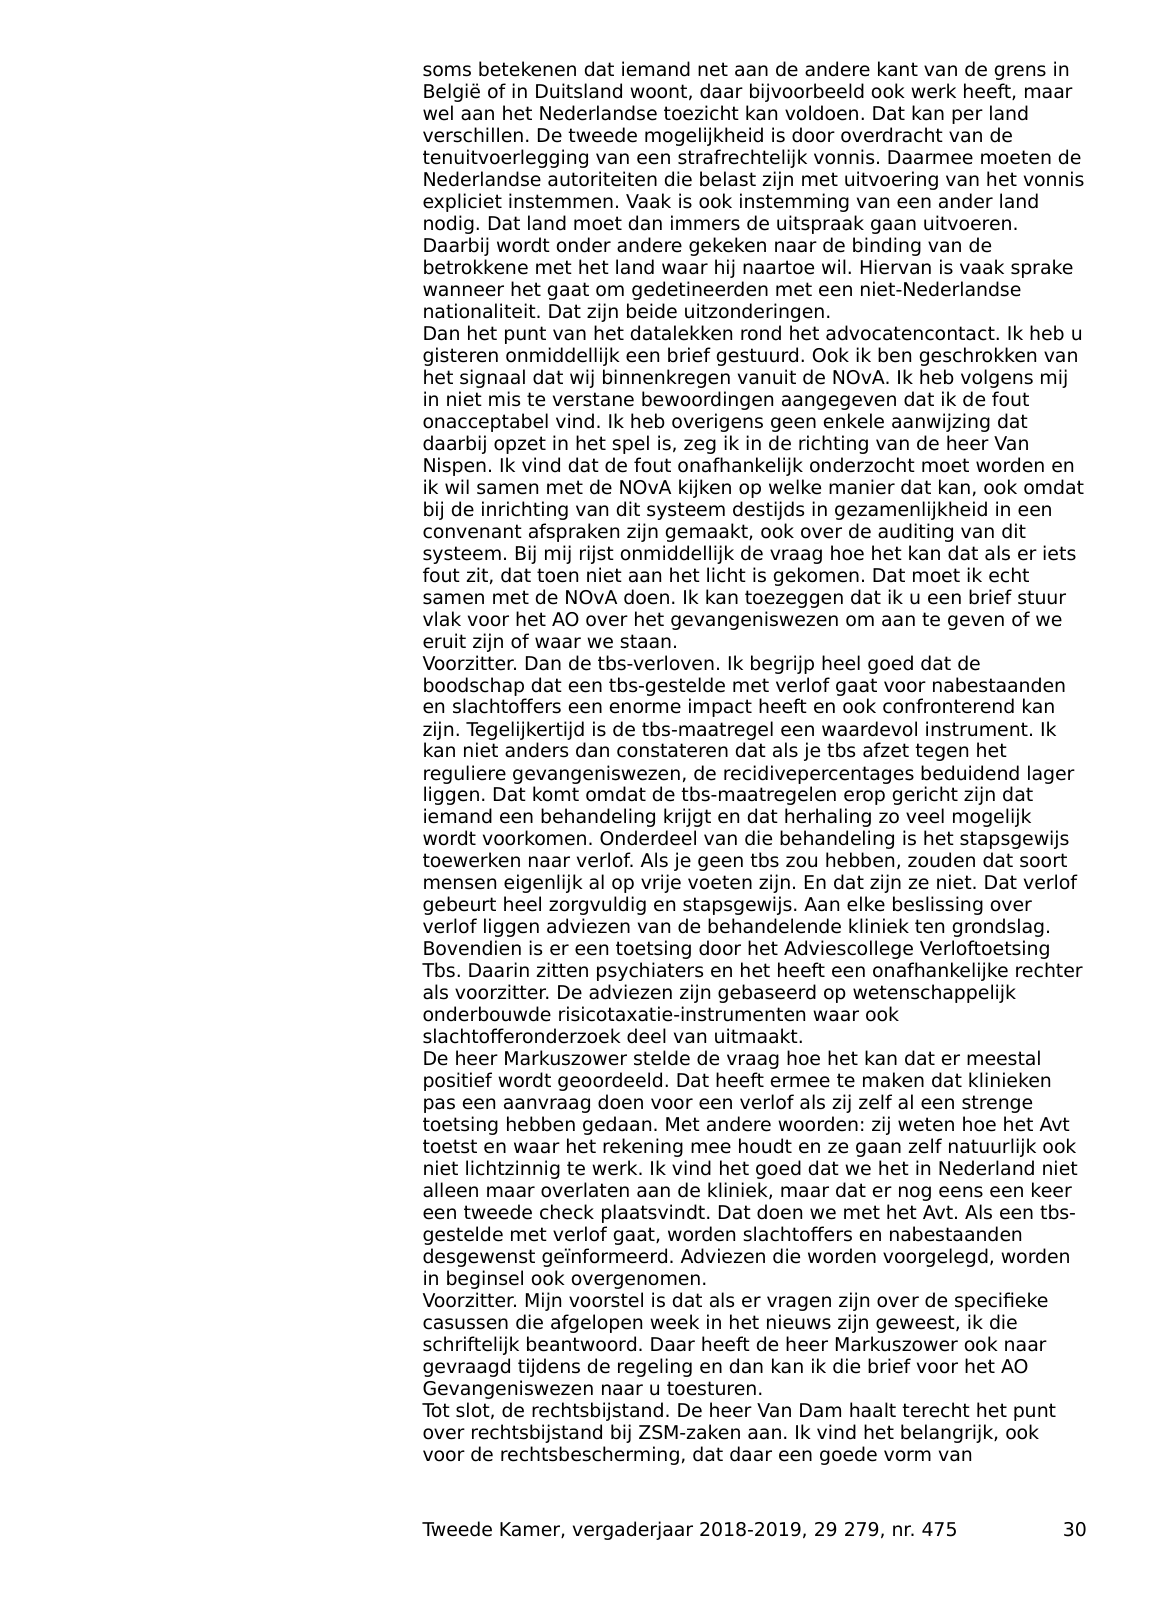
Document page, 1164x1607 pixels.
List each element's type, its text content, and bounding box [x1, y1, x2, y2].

text Voorzitter. Mijn voorstel is dat als er vragen zijn over de specifieke casussen die afgelopen week in het nieuws zijn geweest, ik die schriftelijk beantwoord. Daar heeft de heer Markuszower ook naar gevraagd tijdens de regeling en dan kan ik die brief voor het AO Gevangeniswezen naar u toesturen. [422, 1290, 1087, 1400]
text Voorzitter. Dan de tbs-verloven. Ik begrijp heel goed dat de boodschap dat een tbs-gestelde met verlof gaat voor nabestaanden en slachtoffers een enorme impact heeft en ook confronterend kan zijn. Tegelijkertijd is de tbs-maatregel een waardevol instrument. Ik kan niet anders dan constateren dat als je tbs afzet tegen het reguliere gevangeniswezen, de recidivepercentages beduidend lager liggen. Dat komt omdat de tbs-maatregelen erop gericht zijn dat iemand een behandeling krijgt en dat herhaling zo veel mogelijk wordt voorkomen. Onderdeel van die behandeling is het stapsgewijs toewerken naar verlof. Als je geen tbs zou hebben, zouden dat soort mensen eigenlijk al op vrije voeten zijn. En dat zijn ze niet. Dat verlof gebeurt heel zorgvuldig en stapsgewijs. Aan elke beslissing over verlof liggen adviezen van de behandelende kliniek ten grondslag. Bovendien is er een toetsing door het Adviescollege Verloftoetsing Tbs. Daarin zitten psychiaters en het heeft een onafhankelijke rechter als voorzitter. De adviezen zijn gebaseerd op wetenschappelijk onderbouwde risicotaxatie-instrumenten waar ook slachtofferonderzoek deel van uitmaakt. [422, 652, 1087, 1048]
text soms betekenen dat iemand net aan de andere kant van de grens in België of in Duitsland woont, daar bijvoorbeeld ook werk heeft, maar wel aan het Nederlandse toezicht kan voldoen. Dat kan per land verschillen. De tweede mogelijkheid is door overdracht van de tenuitvoerlegging van een strafrechtelijk vonnis. Daarmee moeten de Nederlandse autoriteiten die belast zijn met uitvoering van het vonnis expliciet instemmen. Vaak is ook instemming van een ander land nodig. Dat land moet dan immers de uitspraak gaan uitvoeren. Daarbij wordt onder andere gekeken naar de binding van de betrokkene met het land waar hij naartoe wil. Hiervan is vaak sprake wanneer het gaat om gedetineerden met een niet-Nederlandse nationaliteit. Dat zijn beide uitzonderingen. [422, 59, 1087, 323]
text De heer Markuszower stelde de vraag hoe het kan dat er meestal positief wordt geoordeeld. Dat heeft ermee te maken dat klinieken pas een aanvraag doen voor een verlof als zij zelf al een strenge toetsing hebben gedaan. Met andere woorden: zij weten hoe het Avt toetst en waar het rekening mee houdt en ze gaan zelf natuurlijk ook niet lichtzinnig te werk. Ik vind het goed dat we het in Nederland niet alleen maar overlaten aan de kliniek, maar dat er nog eens een keer een tweede check plaatsvindt. Dat doen we met het Avt. Als een tbs-gestelde met verlof gaat, worden slachtoffers en nabestaanden desgewenst geïnformeerd. Adviezen die worden voorgelegd, worden in beginsel ook overgenomen. [422, 1048, 1087, 1290]
text Tot slot, de rechtsbijstand. De heer Van Dam haalt terecht het punt over rechtsbijstand bij ZSM-zaken aan. Ik vind het belangrijk, ook voor de rechtsbescherming, dat daar een goede vorm van [422, 1400, 1087, 1466]
text Dan het punt van het datalekken rond het advocatencontact. Ik heb u gisteren onmiddellijk een brief gestuurd. Ook ik ben geschrokken van het signaal dat wij binnenkregen vanuit de NOvA. Ik heb volgens mij in niet mis te verstane bewoordingen aangegeven dat ik de fout onacceptabel vind. Ik heb overigens geen enkele aanwijzing dat daarbij opzet in het spel is, zeg ik in de richting van de heer Van Nispen. Ik vind dat de fout onafhankelijk onderzocht moet worden en ik wil samen met de NOvA kijken op welke manier dat kan, ook omdat bij de inrichting van dit systeem destijds in gezamenlijkheid in een convenant afspraken zijn gemaakt, ook over de auditing van dit systeem. Bij mij rijst onmiddellijk de vraag hoe het kan dat als er iets fout zit, dat toen niet aan het licht is gekomen. Dat moet ik echt samen met de NOvA doen. Ik kan toezeggen dat ik u een brief stuur vlak voor het AO over het gevangeniswezen om aan te geven of we eruit zijn of waar we staan. [422, 323, 1087, 652]
